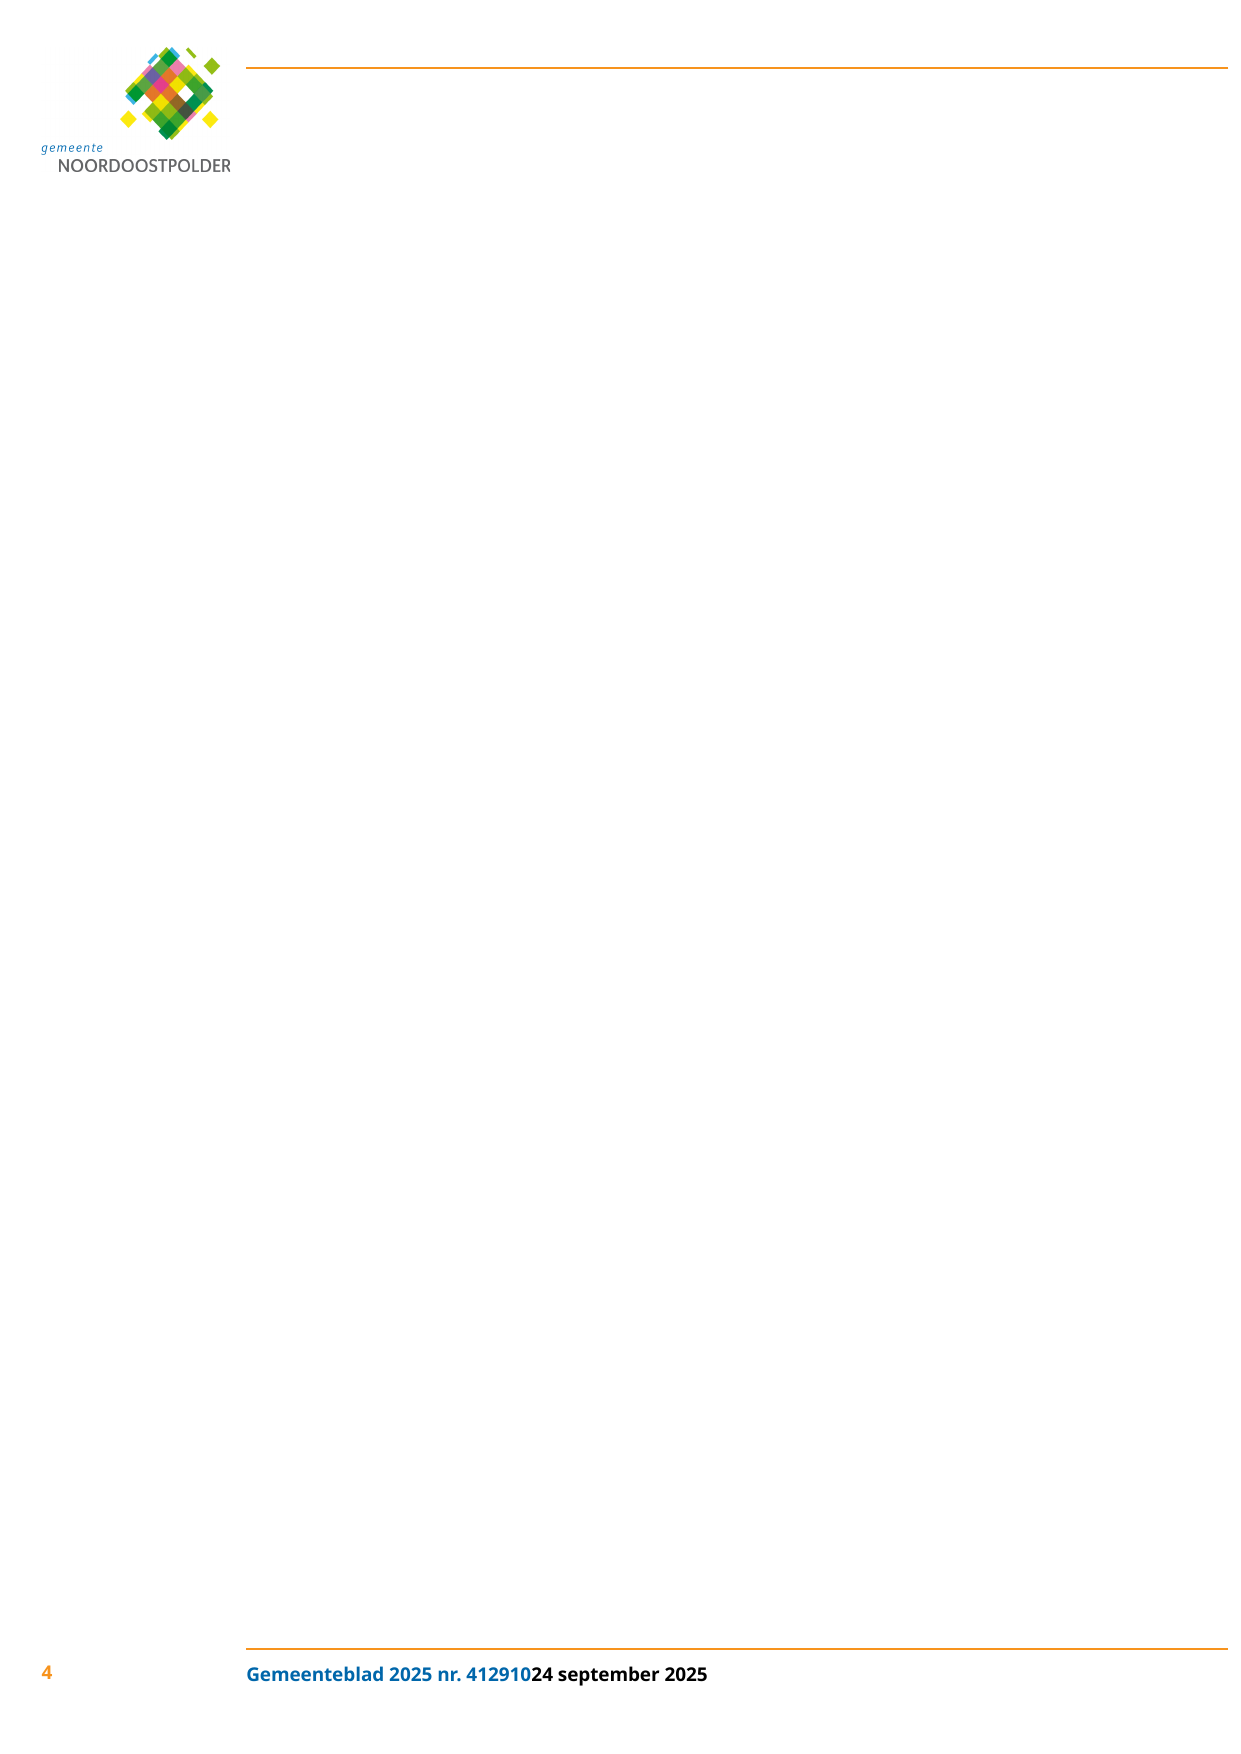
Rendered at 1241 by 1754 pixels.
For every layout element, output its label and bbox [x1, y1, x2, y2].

picture [41, 47, 231, 172]
